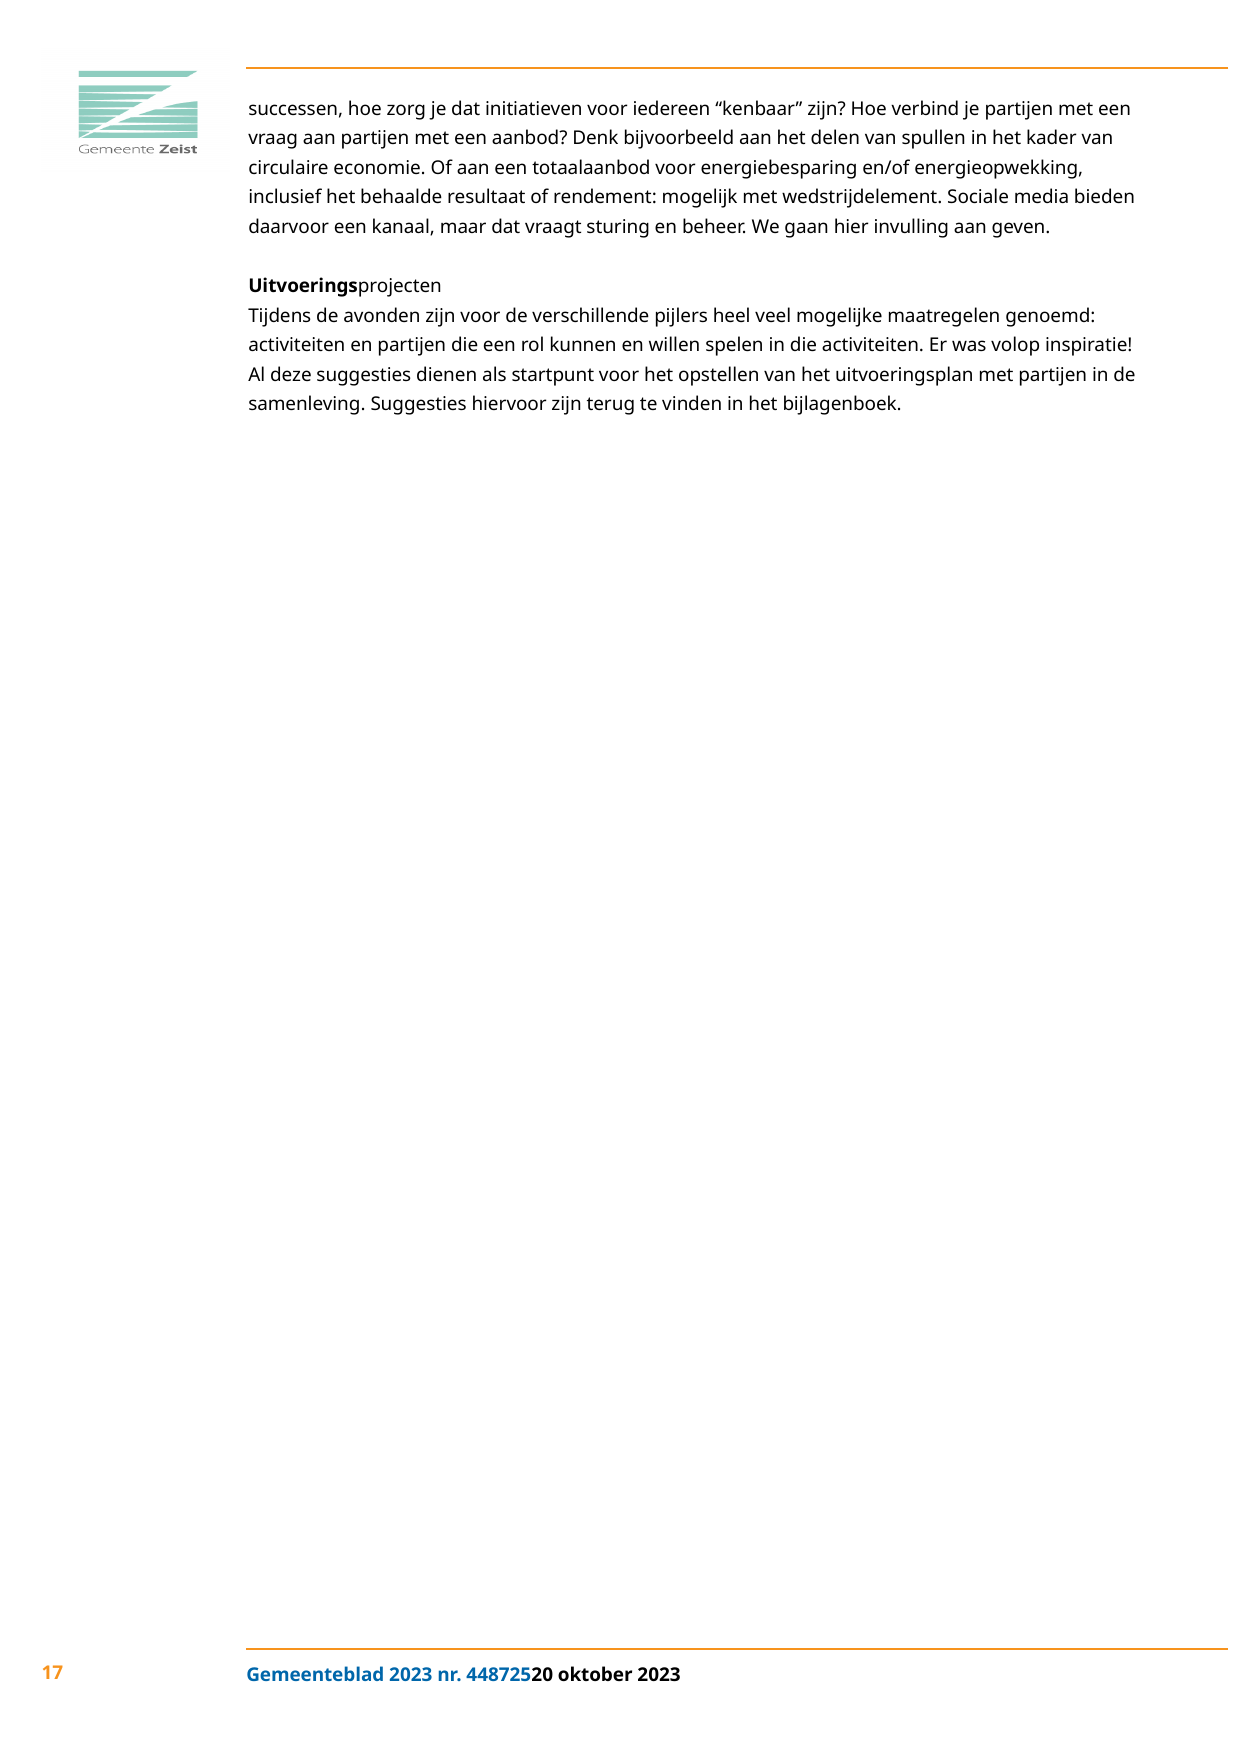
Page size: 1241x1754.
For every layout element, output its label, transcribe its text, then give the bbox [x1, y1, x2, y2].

picture [41, 47, 231, 172]
text Uitvoeringsprojecten [248, 272, 1152, 298]
text Tijdens de avonden zijn voor de verschillende pijlers heel veel mogelijke maatregelen genoemd: activiteiten en partijen die een rol kunnen en willen spelen in die activiteiten. Er was volop inspiratie! Al deze suggesties dienen als startpunt voor het opstellen van het uitvoeringsplan met partijen in de samenleving. Suggesties hiervoor zijn terug te vinden in het bijlagenboek. [248, 302, 1152, 416]
text successen, hoe zorg je dat initiatieven voor iedereen “kenbaar” zijn? Hoe verbind je partijen met een vraag aan partijen met een aanbod? Denk bijvoorbeeld aan het delen van spullen in het kader van circulaire economie. Of aan een totaalaanbod voor energiebesparing en/of energieopwekking, inclusief het behaalde resultaat of rendement: mogelijk met wedstrijdelement. Sociale media bieden daarvoor een kanaal, maar dat vraagt sturing en beheer. We gaan hier invulling aan geven. [248, 95, 1152, 239]
